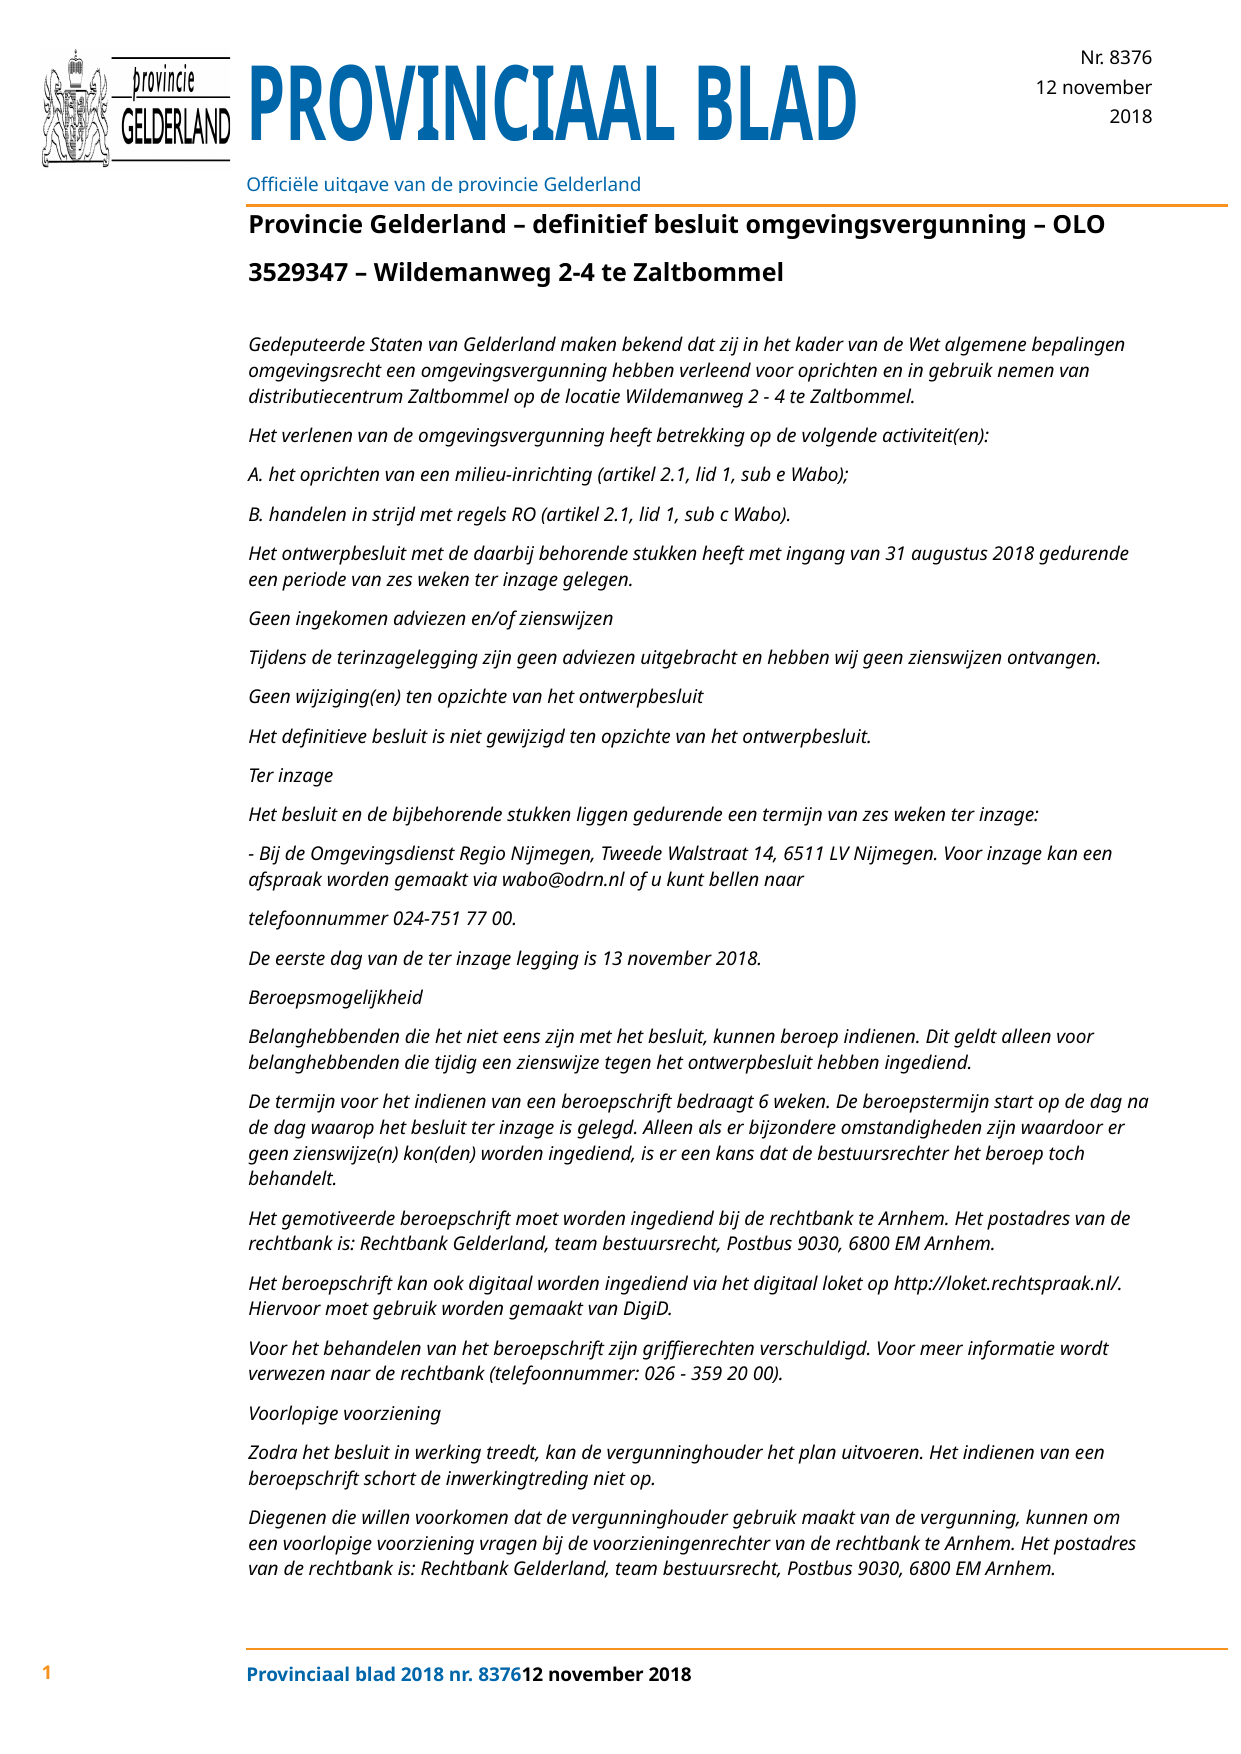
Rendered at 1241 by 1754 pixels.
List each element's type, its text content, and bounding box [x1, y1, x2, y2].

text De eerste dag van de ter inzage legging is 13 november 2018. [248, 945, 1152, 971]
text Provincie Gelderland – definitief besluit omgevingsvergunning – OLO 3529347 – Wildemanweg 2-4 te Zaltbommel [248, 207, 1152, 288]
text Tijdens de terinzagelegging zijn geen adviezen uitgebracht en hebben wij geen zienswijzen ontvangen. [248, 644, 1152, 670]
text Voor het behandelen van het beroepschrift zijn griffierechten verschuldigd. Voor meer informatie wordt verwezen naar de rechtbank (telefoonnummer: 026 - 359 20 00). [248, 1335, 1152, 1386]
text Voorlopige voorziening [248, 1400, 1152, 1426]
text Het beroepschrift kan ook digitaal worden ingediend via het digitaal loket op http://loket.rechtspraak.nl/. Hiervoor moet gebruik worden gemaakt van DigiD. [248, 1270, 1152, 1321]
text Beroepsmogelijkheid [248, 984, 1152, 1010]
text Belanghebbenden die het niet eens zijn met het besluit, kunnen beroep indienen. Dit geldt alleen voor belanghebbenden die tijdig een zienswijze tegen het ontwerpbesluit hebben ingediend. [248, 1023, 1152, 1075]
text Het besluit en de bijbehorende stukken liggen gedurende een termijn van zes weken ter inzage: [248, 801, 1152, 827]
text telefoonnummer 024-751 77 00. [248, 906, 1152, 931]
text B. handelen in strijd met regels RO (artikel 2.1, lid 1, sub c Wabo). [248, 501, 1152, 526]
text A. het oprichten van een milieu-inrichting (artikel 2.1, lid 1, sub e Wabo); [248, 461, 1152, 487]
text - Bij de Omgevingsdienst Regio Nijmegen, Tweede Walstraat 14, 6511 LV Nijmegen. Voor inzage kan een afspraak worden gemaakt via wabo@odrn.nl of u kunt bellen naar [248, 841, 1152, 892]
text Het ontwerpbesluit met de daarbij behorende stukken heeft met ingang van 31 augustus 2018 gedurende een periode van zes weken ter inzage gelegen. [248, 540, 1152, 591]
text Geen wijziging(en) ten opzichte van het ontwerpbesluit [248, 683, 1152, 709]
text Geen ingekomen adviezen en/of zienswijzen [248, 605, 1152, 631]
text Zodra het besluit in werking treedt, kan de vergunninghouder het plan uitvoeren. Het indienen van een beroepschrift schort de inwerkingtreding niet op. [248, 1439, 1152, 1491]
text Diegenen die willen voorkomen dat de vergunninghouder gebruik maakt van de vergunning, kunnen om een voorlopige voorziening vragen bij de voorzieningenrechter van de rechtbank te Arnhem. Het postadres van de rechtbank is: Rechtbank Gelderland, team bestuursrecht, Postbus 9030, 6800 EM Arnhem. [248, 1504, 1152, 1581]
text Het gemotiveerde beroepschrift moet worden ingediend bij de rechtbank te Arnhem. Het postadres van de rechtbank is: Rechtbank Gelderland, team bestuursrecht, Postbus 9030, 6800 EM Arnhem. [248, 1205, 1152, 1256]
text De termijn voor het indienen van een beroepschrift bedraagt 6 weken. De beroepstermijn start op de dag na de dag waarop het besluit ter inzage is gelegd. Alleen als er bijzondere omstandigheden zijn waardoor er geen zienswijze(n) kon(den) worden ingediend, is er een kans dat de bestuursrechter het beroep toch behandelt. [248, 1088, 1152, 1191]
picture [41, 47, 231, 172]
text Gedeputeerde Staten van Gelderland maken bekend dat zij in het kader van de Wet algemene bepalingen omgevingsrecht een omgevingsvergunning hebben verleend voor oprichten en in gebruik nemen van distributiecentrum Zaltbommel op de locatie Wildemanweg 2 - 4 te Zaltbommel. [248, 331, 1152, 409]
text Het verlenen van de omgevingsvergunning heeft betrekking op de volgende activiteit(en): [248, 422, 1152, 448]
text Ter inzage [248, 762, 1152, 788]
text Het definitieve besluit is niet gewijzigd ten opzichte van het ontwerpbesluit. [248, 723, 1152, 748]
